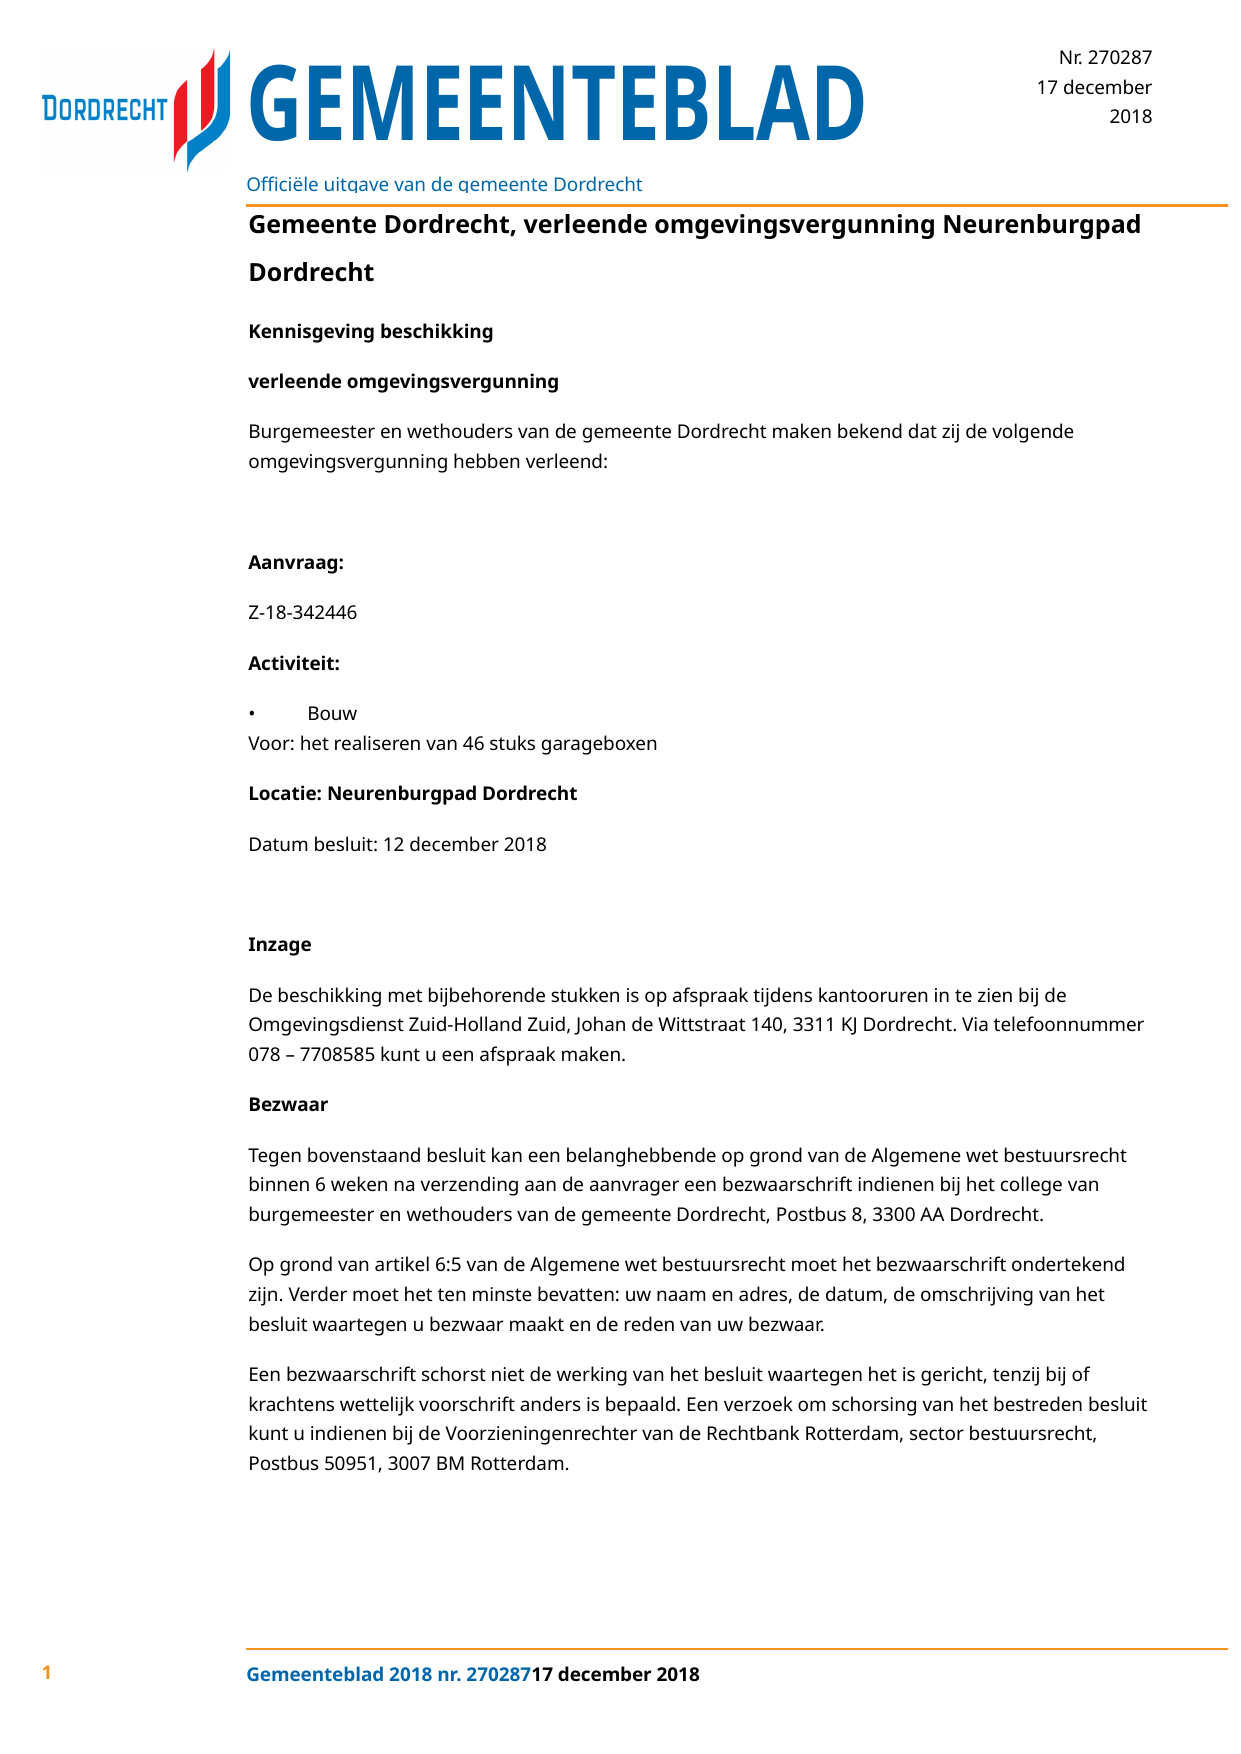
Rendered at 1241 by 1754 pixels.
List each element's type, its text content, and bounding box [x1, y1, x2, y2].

picture [41, 47, 231, 172]
text De beschikking met bijbehorende stukken is op afspraak tijdens kantooruren in te zien bij de Omgevingsdienst Zuid-Holland Zuid, Johan de Wittstraat 140, 3311 KJ Dordrecht. Via telefoonnummer 078 – 7708585 kunt u een afspraak maken. [248, 982, 1152, 1067]
text Aanvraag: [248, 549, 1152, 575]
text Inzage [248, 932, 1152, 957]
text Bezwaar [248, 1092, 1152, 1117]
text Gemeente Dordrecht, verleende omgevingsvergunning Neurenburgpad Dordrecht [248, 207, 1152, 288]
text Activiteit: [248, 650, 1152, 676]
text Tegen bovenstaand besluit kan een belanghebbende op grond van de Algemene wet bestuursrecht binnen 6 weken na verzending aan de aanvrager een bezwaarschrift indienen bij het college van burgemeester en wethouders van de gemeente Dordrecht, Postbus 8, 3300 AA Dordrecht. [248, 1142, 1152, 1227]
text Voor: het realiseren van 46 stuks garageboxen [248, 730, 1152, 756]
text Locatie: Neurenburgpad Dordrecht [248, 780, 1152, 806]
text Op grond van artikel 6:5 van de Algemene wet bestuursrecht moet het bezwaarschrift ondertekend zijn. Verder moet het ten minste bevatten: uw naam en adres, de datum, de omschrijving van het besluit waartegen u bezwaar maakt en de reden van uw bezwaar. [248, 1252, 1152, 1337]
text Burgemeester en wethouders van de gemeente Dordrecht maken bekend dat zij de volgende omgevingsvergunning hebben verleend: [248, 419, 1152, 474]
list Bouw [248, 700, 1152, 726]
text Een bezwaarschrift schorst niet de werking van het besluit waartegen het is gericht, tenzij bij of krachtens wettelijk voorschrift anders is bepaald. Een verzoek om schorsing van het bestreden besluit kunt u indienen bij de Voorzieningenrechter van de Rechtbank Rotterdam, sector bestuursrecht, Postbus 50951, 3007 BM Rotterdam. [248, 1361, 1152, 1476]
text Kennisgeving beschikking [248, 318, 1152, 344]
text Z-18-342446 [248, 599, 1152, 625]
text Datum besluit: 12 december 2018 [248, 831, 1152, 857]
text verleende omgevingsvergunning [248, 368, 1152, 394]
